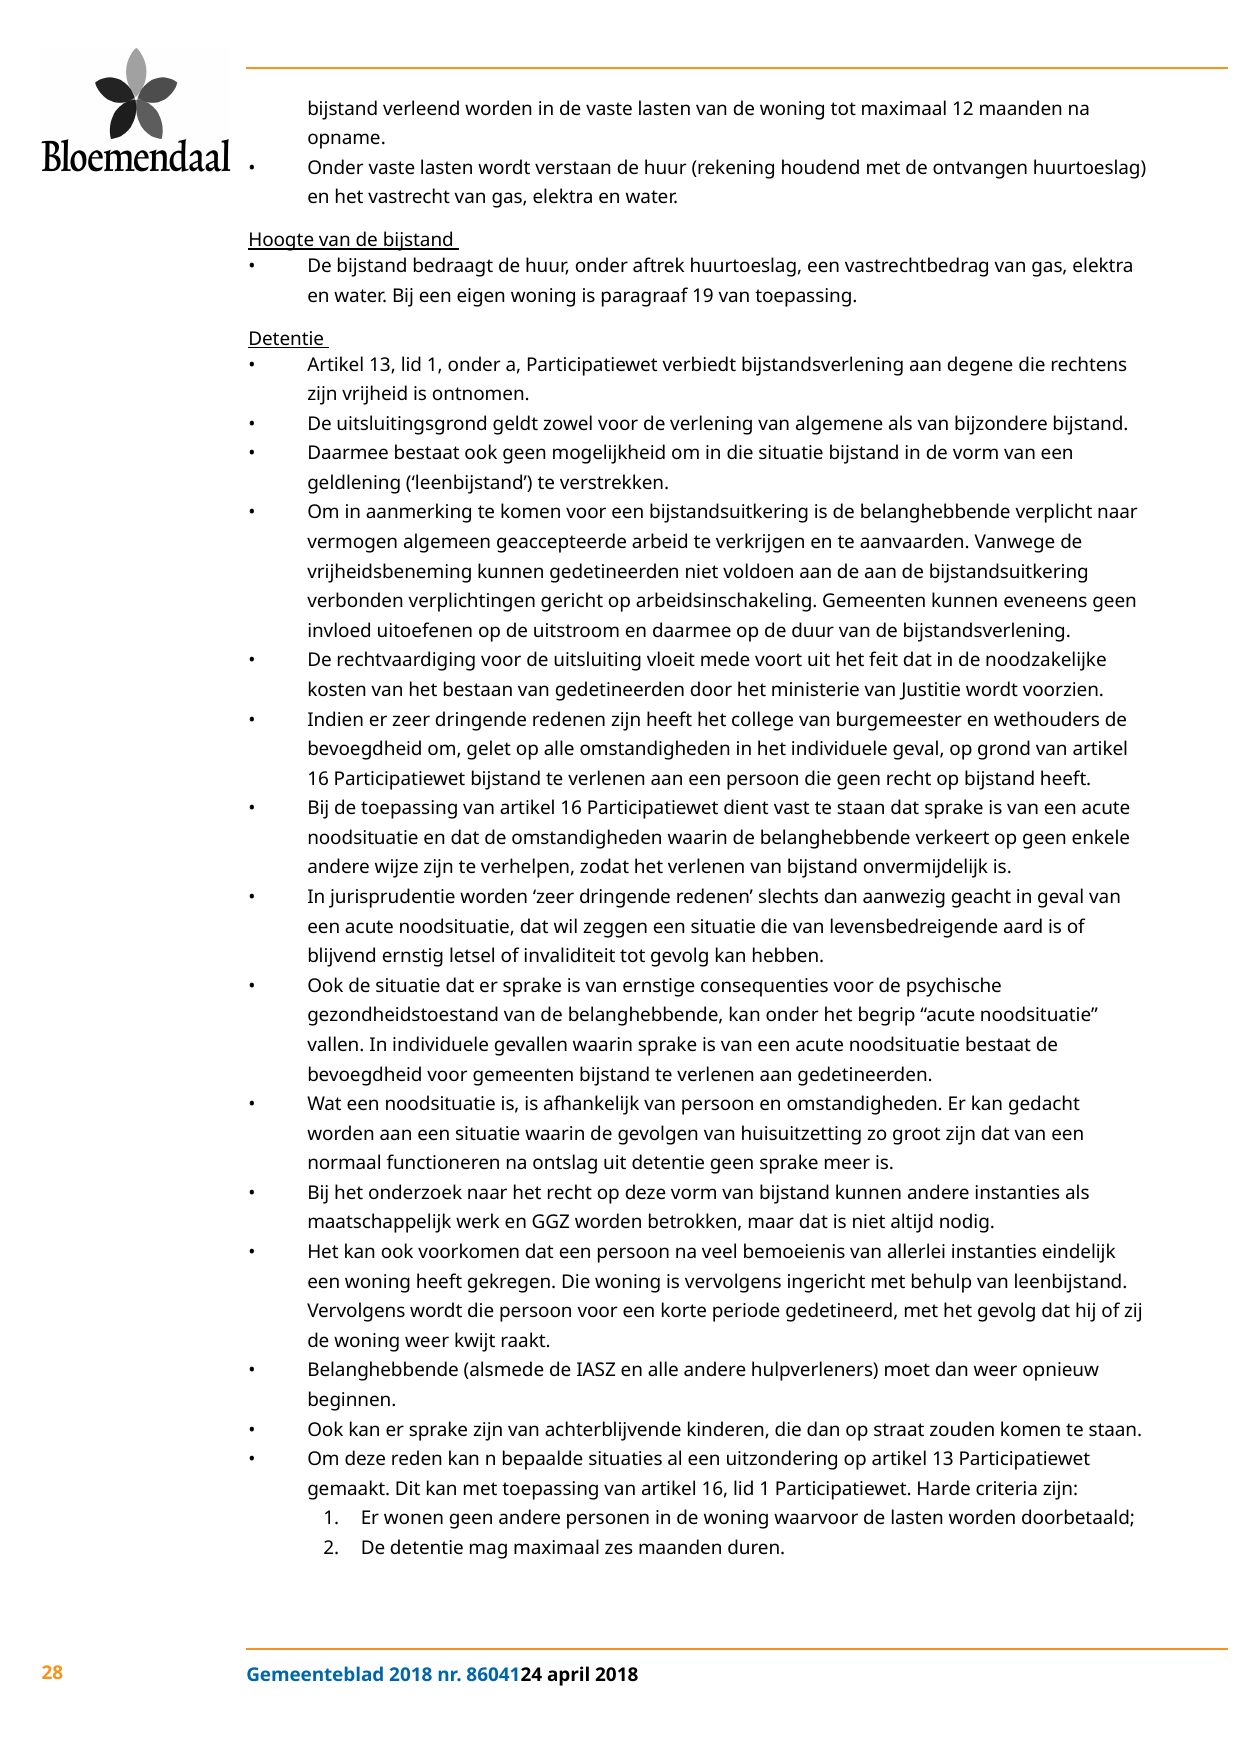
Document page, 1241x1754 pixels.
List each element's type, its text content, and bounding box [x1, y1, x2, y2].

picture [41, 47, 231, 172]
text Hoogte van de bijstand [248, 227, 1152, 252]
list Er wonen geen andere personen in de woning waarvoor de lasten worden doorbetaald; [323, 1504, 1152, 1530]
list De rechtvaardiging voor de uitsluiting vloeit mede voort uit het feit dat in de noodzakelijke kosten van het bestaan van gedetineerden door het ministerie van Justitie wordt voorzien. [248, 647, 1152, 702]
list bijstand verleend worden in de vaste lasten van de woning tot maximaal 12 maanden na opname. [248, 95, 1152, 150]
list Bij het onderzoek naar het recht op deze vorm van bijstand kunnen andere instanties als maatschappelijk werk en GGZ worden betrokken, maar dat is niet altijd nodig. [248, 1179, 1152, 1234]
list Bij de toepassing van artikel 16 Participatiewet dient vast te staan dat sprake is van een acute noodsituatie en dat de omstandigheden waarin de belanghebbende verkeert op geen enkele andere wijze zijn te verhelpen, zodat het verlenen van bijstand onvermijdelijk is. [248, 794, 1152, 879]
list Belanghebbende (alsmede de IASZ en alle andere hulpverleners) moet dan weer opnieuw beginnen. [248, 1357, 1152, 1412]
list Wat een noodsituatie is, is afhankelijk van persoon en omstandigheden. Er kan gedacht worden aan een situatie waarin de gevolgen van huisuitzetting zo groot zijn dat van een normaal functioneren na ontslag uit detentie geen sprake meer is. [248, 1090, 1152, 1175]
list In jurisprudentie worden ‘zeer dringende redenen’ slechts dan aanwezig geacht in geval van een acute noodsituatie, dat wil zeggen een situatie die van levensbedreigende aard is of blijvend ernstig letsel of invaliditeit tot gevolg kan hebben. [248, 883, 1152, 968]
list Indien er zeer dringende redenen zijn heeft het college van burgemeester en wethouders de bevoegdheid om, gelet op alle omstandigheden in het individuele geval, op grond van artikel 16 Participatiewet bijstand te verlenen aan een persoon die geen recht op bijstand heeft. [248, 706, 1152, 791]
list Om deze reden kan n bepaalde situaties al een uitzondering op artikel 13 Participatiewet gemaakt. Dit kan met toepassing van artikel 16, lid 1 Participatiewet. Harde criteria zijn: [248, 1445, 1152, 1501]
list Het kan ook voorkomen dat een persoon na veel bemoeienis van allerlei instanties eindelijk een woning heeft gekregen. Die woning is vervolgens ingericht met behulp van leenbijstand. Vervolgens wordt die persoon voor een korte periode gedetineerd, met het gevolg dat hij of zij de woning weer kwijt raakt. [248, 1238, 1152, 1353]
list Artikel 13, lid 1, onder a, Participatiewet verbiedt bijstandsverlening aan degene die rechtens zijn vrijheid is ontnomen. [248, 351, 1152, 406]
list Onder vaste lasten wordt verstaan de huur (rekening houdend met de ontvangen huurtoeslag) en het vastrecht van gas, elektra en water. [248, 154, 1152, 209]
list Ook kan er sprake zijn van achterblijvende kinderen, die dan op straat zouden komen te staan. [248, 1416, 1152, 1442]
list De detentie mag maximaal zes maanden duren. [323, 1534, 1152, 1560]
list Ook de situatie dat er sprake is van ernstige consequenties voor de psychische gezondheidstoestand van de belanghebbende, kan onder het begrip “acute noodsituatie” vallen. In individuele gevallen waarin sprake is van een acute noodsituatie bestaat de bevoegdheid voor gemeenten bijstand te verlenen aan gedetineerden. [248, 972, 1152, 1087]
text Detentie [248, 325, 1152, 351]
list De uitsluitingsgrond geldt zowel voor de verlening van algemene als van bijzondere bijstand. [248, 410, 1152, 436]
list De bijstand bedraagt de huur, onder aftrek huurtoeslag, een vastrechtbedrag van gas, elektra en water. Bij een eigen woning is paragraaf 19 van toepassing. [248, 252, 1152, 308]
list Om in aanmerking te komen voor een bijstandsuitkering is de belanghebbende verplicht naar vermogen algemeen geaccepteerde arbeid te verkrijgen en te aanvaarden. Vanwege de vrijheidsbeneming kunnen gedetineerden niet voldoen aan de aan de bijstandsuitkering verbonden verplichtingen gericht op arbeidsinschakeling. Gemeenten kunnen eveneens geen invloed uitoefenen op de uitstroom en daarmee op de duur van de bijstandsverlening. [248, 499, 1152, 643]
list Daarmee bestaat ook geen mogelijkheid om in die situatie bijstand in de vorm van een geldlening (‘leenbijstand’) te verstrekken. [248, 439, 1152, 495]
